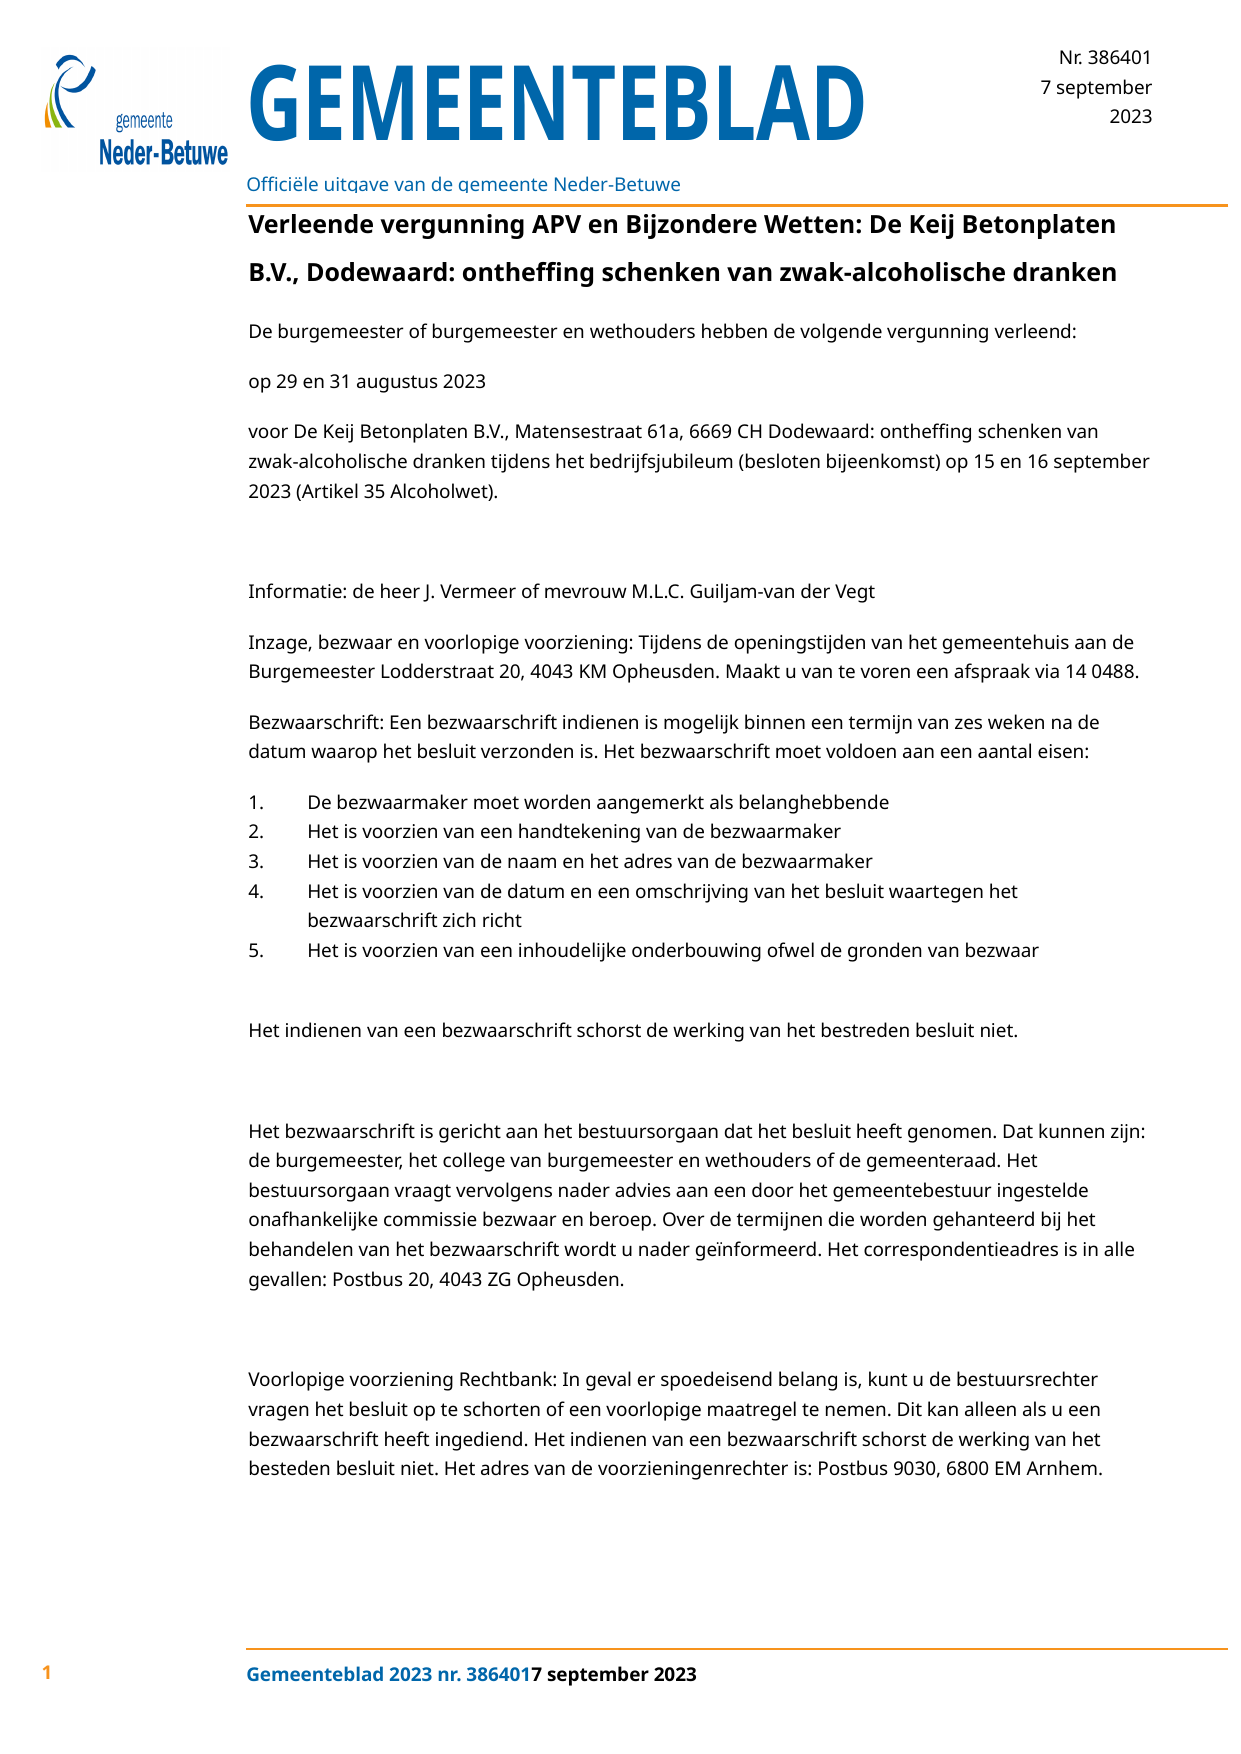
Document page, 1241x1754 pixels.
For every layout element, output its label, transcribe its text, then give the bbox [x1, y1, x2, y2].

text Verleende vergunning APV en Bijzondere Wetten: De Keij Betonplaten B.V., Dodewaard: ontheffing schenken van zwak-alcoholische dranken [248, 207, 1152, 288]
list Het is voorzien van de naam en het adres van de bezwaarmaker [248, 848, 1152, 874]
text Het indienen van een bezwaarschrift schorst de werking van het bestreden besluit niet. [248, 1017, 1152, 1043]
text Voorlopige voorziening Rechtbank: In geval er spoedeisend belang is, kunt u de bestuursrechter vragen het besluit op te schorten of een voorlopige maatregel te nemen. Dit kan alleen als u een bezwaarschrift heeft ingediend. Het indienen van een bezwaarschrift schorst de werking van het besteden besluit niet. Het adres van de voorzieningenrechter is: Postbus 9030, 6800 EM Arnhem. [248, 1367, 1152, 1481]
text De burgemeester of burgemeester en wethouders hebben de volgende vergunning verleend: [248, 318, 1152, 344]
text Inzage, bezwaar en voorlopige voorziening: Tijdens de openingstijden van het gemeentehuis aan de Burgemeester Lodderstraat 20, 4043 KM Opheusden. Maakt u van te voren een afspraak via 14 0488. [248, 629, 1152, 684]
text voor De Keij Betonplaten B.V., Matensestraat 61a, 6669 CH Dodewaard: ontheffing schenken van zwak-alcoholische dranken tijdens het bedrijfsjubileum (besloten bijeenkomst) op 15 en 16 september 2023 (Artikel 35 Alcoholwet). [248, 419, 1152, 504]
text Het bezwaarschrift is gericht aan het bestuursorgaan dat het besluit heeft genomen. Dat kunnen zijn: de burgemeester, het college van burgemeester en wethouders of de gemeenteraad. Het bestuursorgaan vraagt vervolgens nader advies aan een door het gemeentebestuur ingestelde onafhankelijke commissie bezwaar en beroep. Over de termijnen die worden gehanteerd bij het behandelen van het bezwaarschrift wordt u nader geïnformeerd. Het correspondentieadres is in alle gevallen: Postbus 20, 4043 ZG Opheusden. [248, 1118, 1152, 1292]
text op 29 en 31 augustus 2023 [248, 368, 1152, 394]
picture [41, 47, 231, 172]
text Bezwaarschrift: Een bezwaarschrift indienen is mogelijk binnen een termijn van zes weken na de datum waarop het besluit verzonden is. Het bezwaarschrift moet voldoen aan een aantal eisen: [248, 709, 1152, 764]
list Het is voorzien van een handtekening van de bezwaarmaker [248, 819, 1152, 844]
text Informatie: de heer J. Vermeer of mevrouw M.L.C. Guiljam-van der Vegt [248, 579, 1152, 604]
list De bezwaarmaker moet worden aangemerkt als belanghebbende [248, 789, 1152, 815]
list Het is voorzien van de datum en een omschrijving van het besluit waartegen het bezwaarschrift zich richt [248, 878, 1152, 933]
list Het is voorzien van een inhoudelijke onderbouwing ofwel de gronden van bezwaar [248, 937, 1152, 963]
